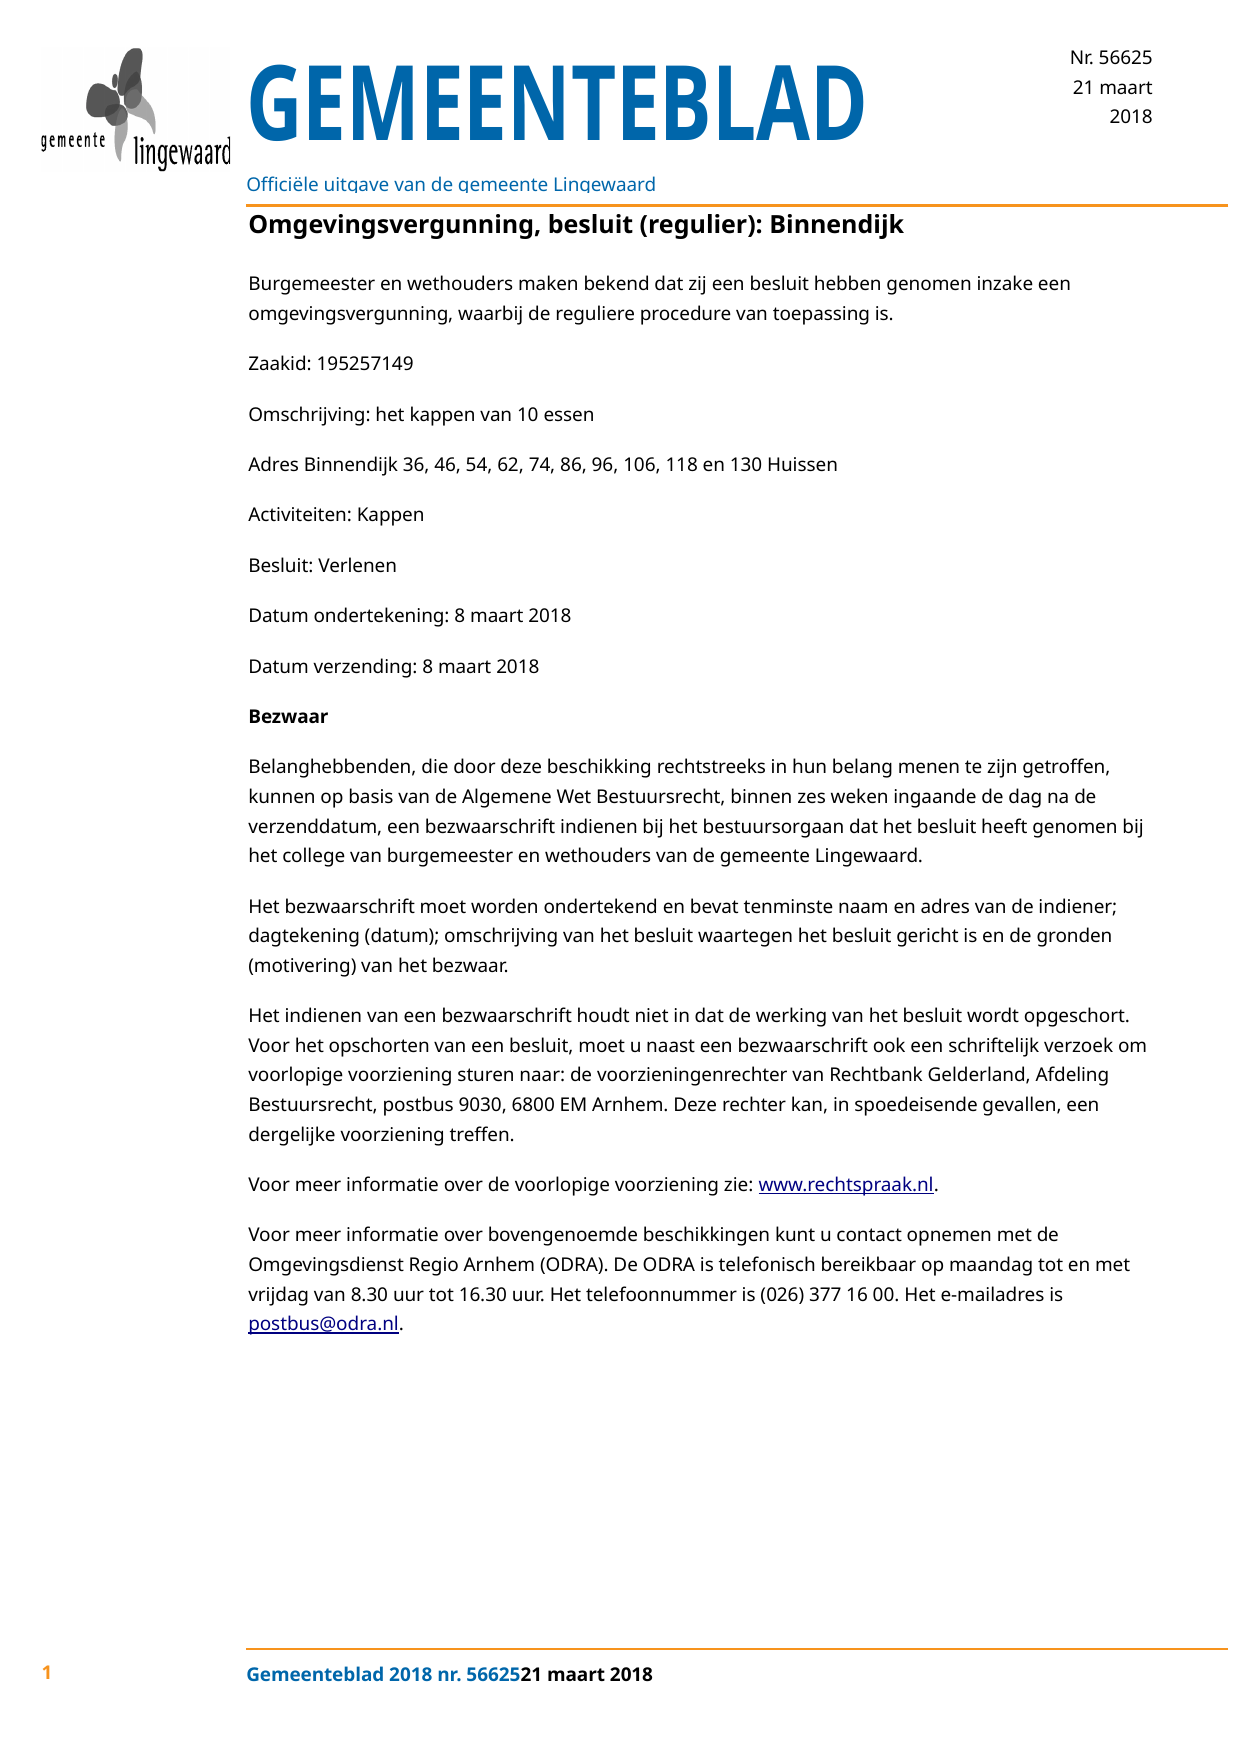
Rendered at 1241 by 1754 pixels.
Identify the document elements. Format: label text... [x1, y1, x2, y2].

text Activiteiten: Kappen [248, 502, 1152, 527]
text Besluit: Verlenen [248, 552, 1152, 578]
picture [41, 47, 231, 172]
text Datum ondertekening: 8 maart 2018 [248, 602, 1152, 628]
text Zaakid: 195257149 [248, 350, 1152, 376]
text Belanghebbenden, die door deze beschikking rechtstreeks in hun belang menen te zijn getroffen, kunnen op basis van de Algemene Wet Bestuursrecht, binnen zes weken ingaande de dag na de verzenddatum, een bezwaarschrift indienen bij het bestuursorgaan dat het besluit heeft genomen bij het college van burgemeester en wethouders van de gemeente Lingewaard. [248, 754, 1152, 868]
text Bezwaar [248, 703, 1152, 729]
text Omgevingsvergunning, besluit (regulier): Binnendijk [248, 207, 1152, 241]
text Datum verzending: 8 maart 2018 [248, 653, 1152, 678]
text Voor meer informatie over de voorlopige voorziening zie: www.rechtspraak.nl. [248, 1171, 1152, 1197]
text Omschrijving: het kappen van 10 essen [248, 401, 1152, 426]
text Het indienen van een bezwaarschrift houdt niet in dat de werking van het besluit wordt opgeschort. Voor het opschorten van een besluit, moet u naast een bezwaarschrift ook een schriftelijk verzoek om voorlopige voorziening sturen naar: de voorzieningenrechter van Rechtbank Gelderland, Afdeling Bestuursrecht, postbus 9030, 6800 EM Arnhem. Deze rechter kan, in spoedeisende gevallen, een dergelijke voorziening treffen. [248, 1002, 1152, 1146]
text Adres Binnendijk 36, 46, 54, 62, 74, 86, 96, 106, 118 en 130 Huissen [248, 451, 1152, 477]
text Voor meer informatie over bovengenoemde beschikkingen kunt u contact opnemen met de Omgevingsdienst Regio Arnhem (ODRA). De ODRA is telefonisch bereikbaar op maandag tot en met vrijdag van 8.30 uur tot 16.30 uur. Het telefoonnummer is (026) 377 16 00. Het e-mailadres is postbus@odra.nl. [248, 1222, 1152, 1336]
text Het bezwaarschrift moet worden ondertekend en bevat tenminste naam en adres van de indiener; dagtekening (datum); omschrijving van het besluit waartegen het besluit gericht is en de gronden (motivering) van het bezwaar. [248, 893, 1152, 978]
text Burgemeester en wethouders maken bekend dat zij een besluit hebben genomen inzake een omgevingsvergunning, waarbij de reguliere procedure van toepassing is. [248, 270, 1152, 326]
